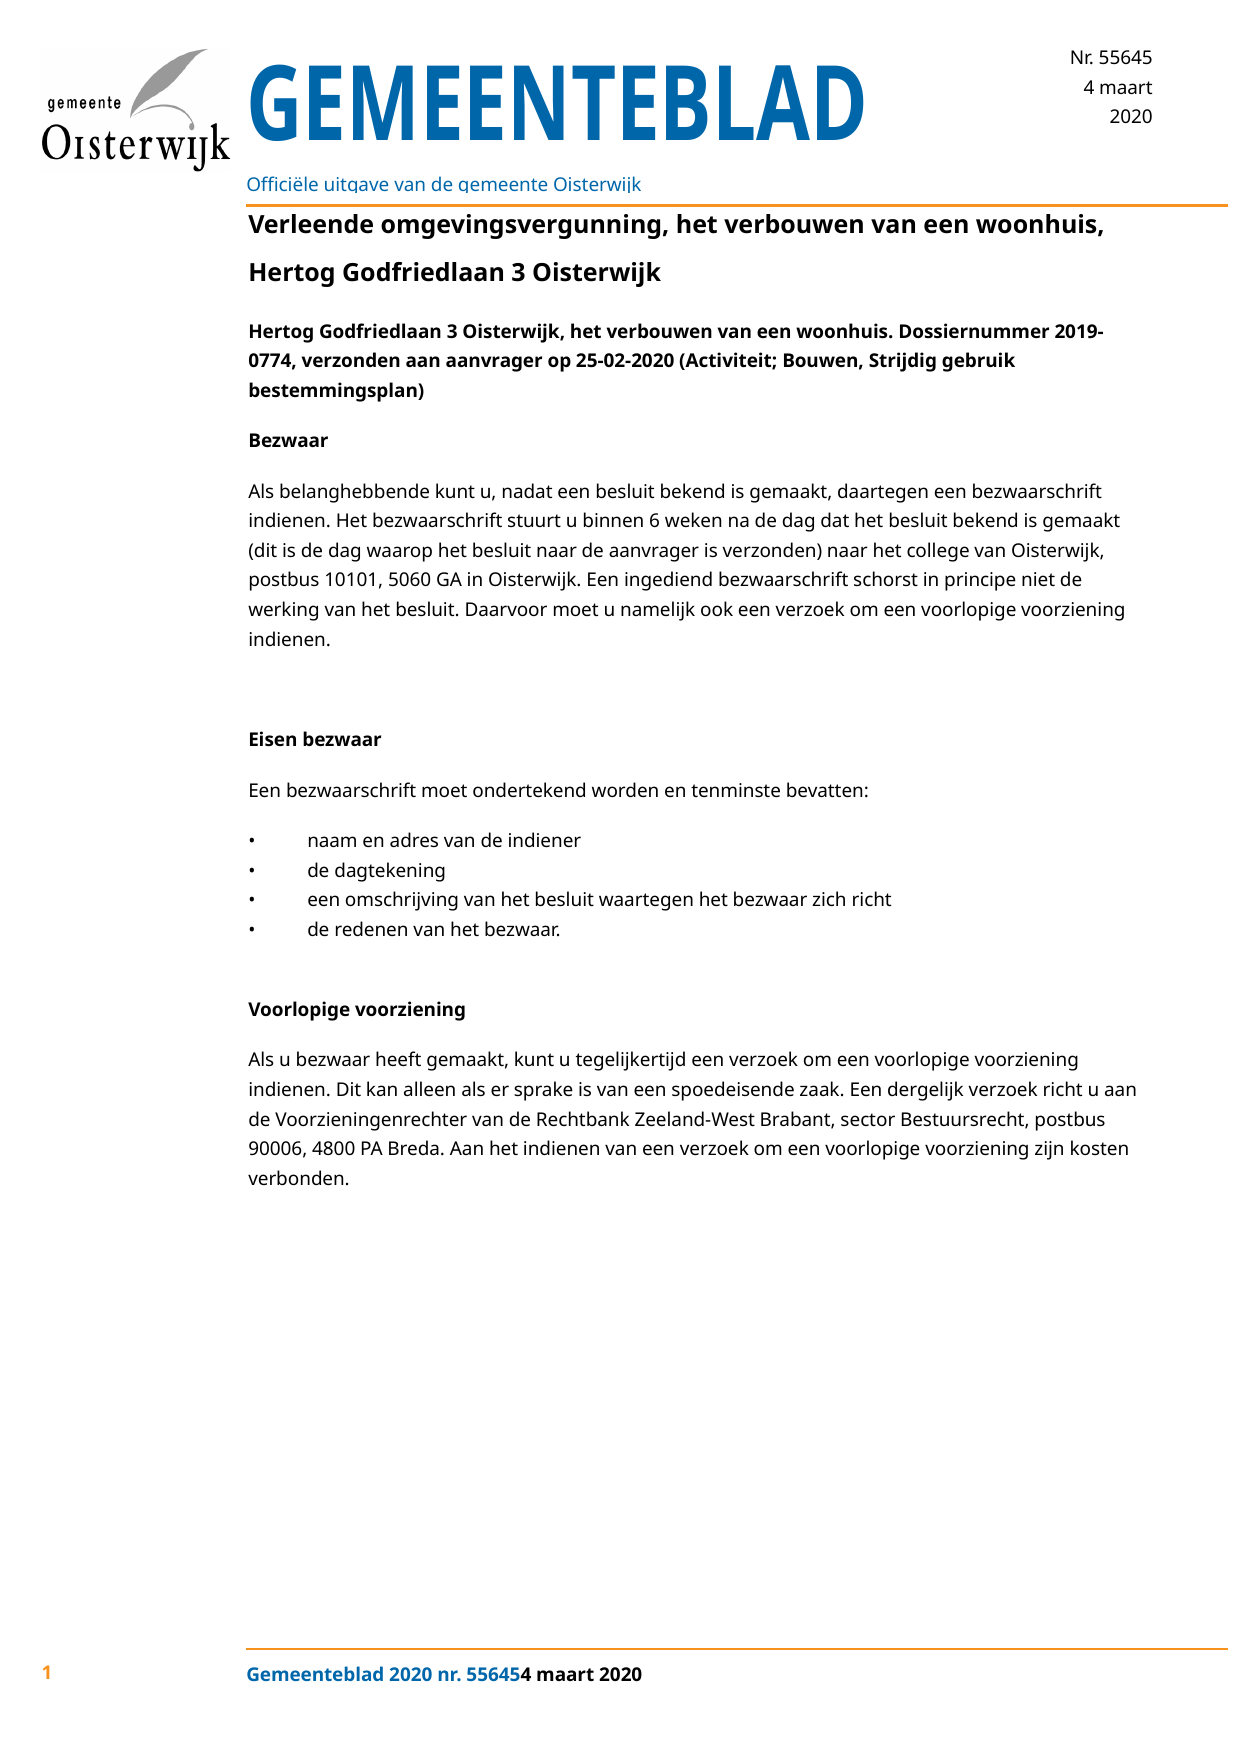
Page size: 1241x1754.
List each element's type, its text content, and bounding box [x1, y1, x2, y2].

picture [41, 47, 231, 172]
text Verleende omgevingsvergunning, het verbouwen van een woonhuis, Hertog Godfriedlaan 3 Oisterwijk [248, 207, 1152, 288]
text Hertog Godfriedlaan 3 Oisterwijk, het verbouwen van een woonhuis. Dossiernummer 2019-0774, verzonden aan aanvrager op 25-02-2020 (Activiteit; Bouwen, Strijdig gebruik bestemmingsplan) [248, 318, 1152, 403]
list een omschrijving van het besluit waartegen het bezwaar zich richt [248, 887, 1152, 912]
text Een bezwaarschrift moet ondertekend worden en tenminste bevatten: [248, 777, 1152, 803]
list de dagtekening [248, 857, 1152, 883]
text Eisen bezwaar [248, 727, 1152, 752]
text Voorlopige voorziening [248, 996, 1152, 1022]
list de redenen van het bezwaar. [248, 916, 1152, 942]
text Als belanghebbende kunt u, nadat een besluit bekend is gemaakt, daartegen een bezwaarschrift indienen. Het bezwaarschrift stuurt u binnen 6 weken na de dag dat het besluit bekend is gemaakt (dit is de dag waarop het besluit naar de aanvrager is verzonden) naar het college van Oisterwijk, postbus 10101, 5060 GA in Oisterwijk. Een ingediend bezwaarschrift schorst in principe niet de werking van het besluit. Daarvoor moet u namelijk ook een verzoek om een voorlopige voorziening indienen. [248, 478, 1152, 652]
text Bezwaar [248, 427, 1152, 453]
list naam en adres van de indiener [248, 827, 1152, 853]
text Als u bezwaar heeft gemaakt, kunt u tegelijkertijd een verzoek om een voorlopige voorziening indienen. Dit kan alleen als er sprake is van een spoedeisende zaak. Een dergelijk verzoek richt u aan de Voorzieningenrechter van de Rechtbank Zeeland-West Brabant, sector Bestuursrecht, postbus 90006, 4800 PA Breda. Aan het indienen van een verzoek om een voorlopige voorziening zijn kosten verbonden. [248, 1047, 1152, 1191]
